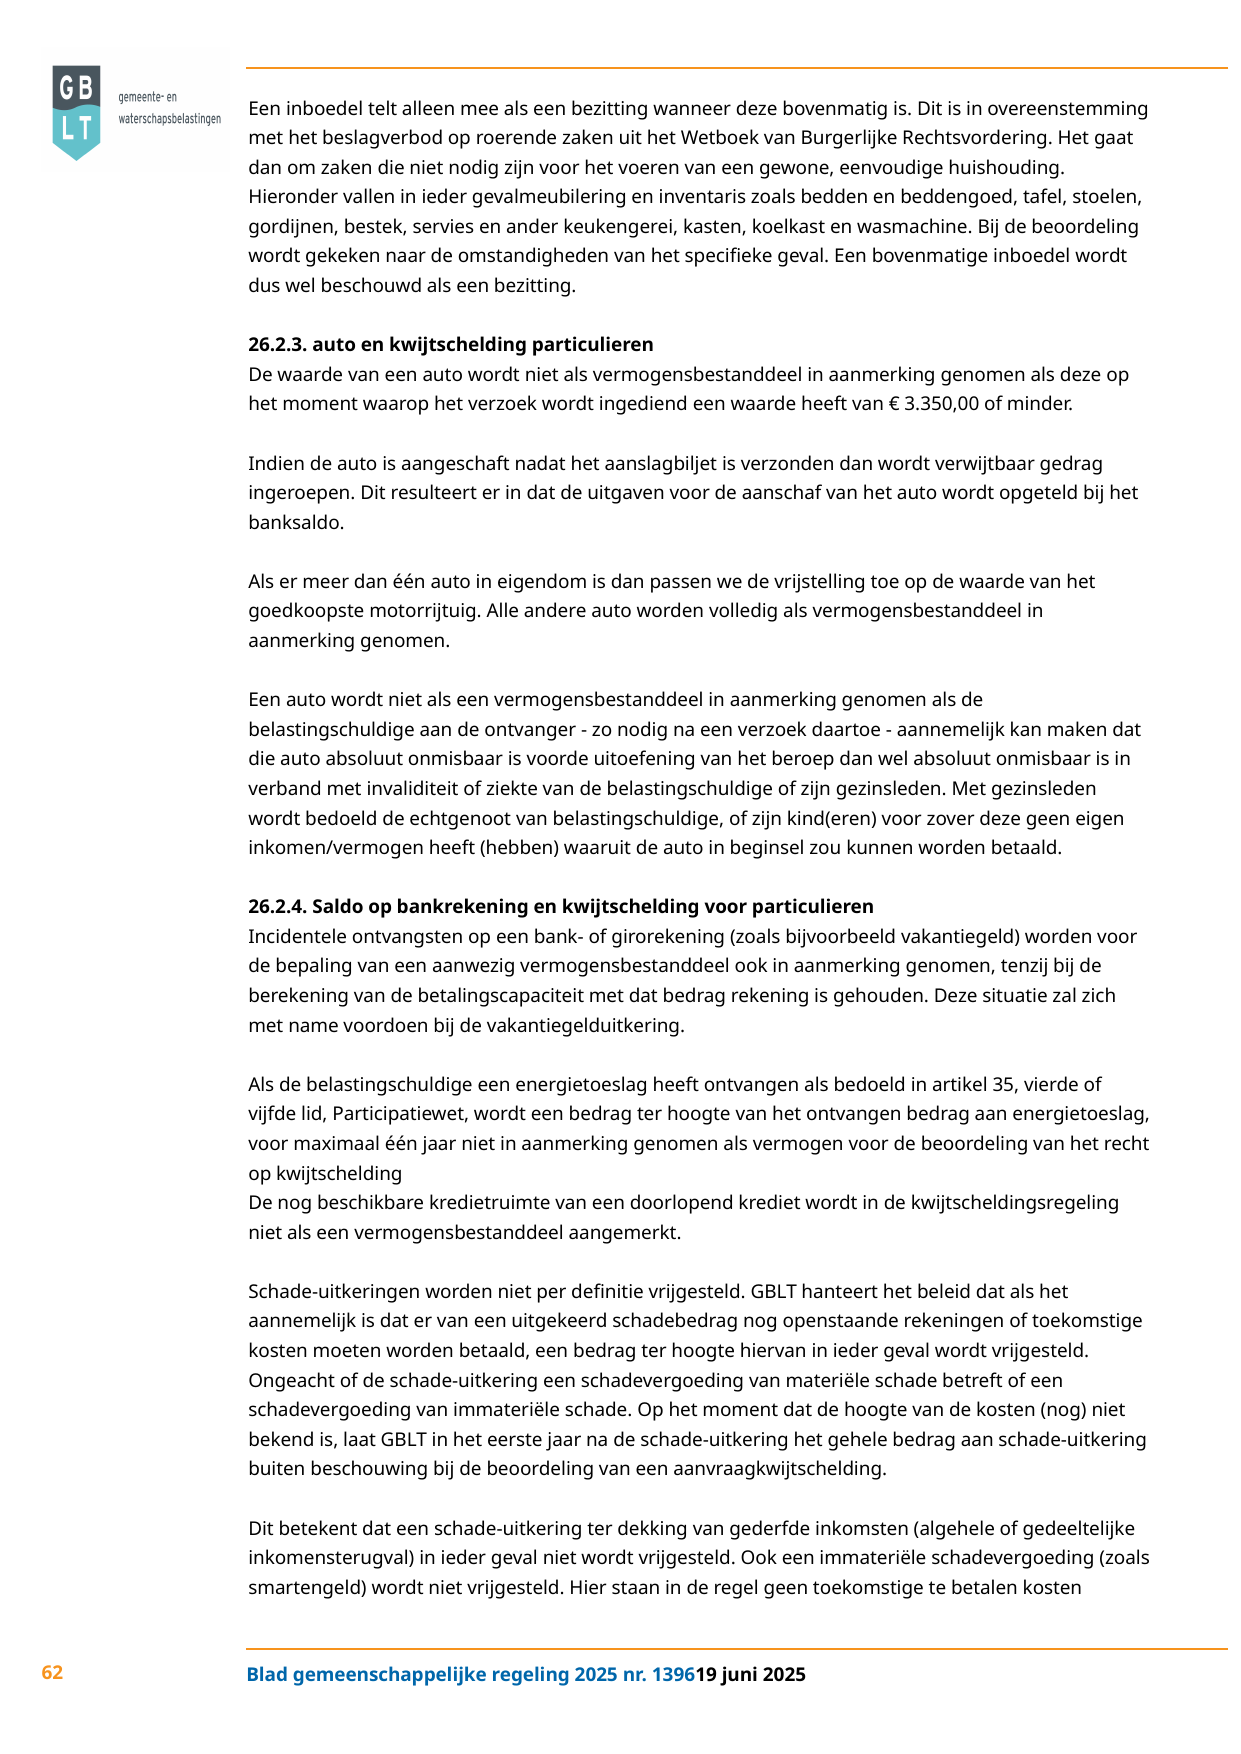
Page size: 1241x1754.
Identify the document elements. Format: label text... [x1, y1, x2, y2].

text Indien de auto is aangeschaft nadat het aanslagbiljet is verzonden dan wordt verwijtbaar gedrag ingeroepen. Dit resulteert er in dat de uitgaven voor de aanschaf van het auto wordt opgeteld bij het banksaldo. [248, 450, 1152, 535]
picture [41, 47, 231, 172]
text Als de belastingschuldige een energietoeslag heeft ontvangen als bedoeld in artikel 35, vierde of vijfde lid, Participatiewet, wordt een bedrag ter hoogte van het ontvangen bedrag aan energietoeslag, voor maximaal één jaar niet in aanmerking genomen als vermogen voor de beoordeling van het recht op kwijtschelding [248, 1071, 1152, 1186]
text Een inboedel telt alleen mee als een bezitting wanneer deze bovenmatig is. Dit is in overeenstemming met het beslagverbod op roerende zaken uit het Wetboek van Burgerlijke Rechtsvordering. Het gaat dan om zaken die niet nodig zijn voor het voeren van een gewone, eenvoudige huishouding. Hieronder vallen in ieder gevalmeubilering en inventaris zoals bedden en beddengoed, tafel, stoelen, gordijnen, bestek, servies en ander keukengerei, kasten, koelkast en wasmachine. Bij de beoordeling wordt gekeken naar de omstandigheden van het specifieke geval. Een bovenmatige inboedel wordt dus wel beschouwd als een bezitting. [248, 95, 1152, 298]
text Incidentele ontvangsten op een bank- of girorekening (zoals bijvoorbeeld vakantiegeld) worden voor de bepaling van een aanwezig vermogensbestanddeel ook in aanmerking genomen, tenzij bij de berekening van de betalingscapaciteit met dat bedrag rekening is gehouden. Deze situatie zal zich met name voordoen bij de vakantiegelduitkering. [248, 923, 1152, 1038]
text 26.2.4. Saldo op bankrekening en kwijtschelding voor particulieren [248, 893, 1152, 919]
text Als er meer dan één auto in eigendom is dan passen we de vrijstelling toe op de waarde van het goedkoopste motorrijtuig. Alle andere auto worden volledig als vermogensbestanddeel in aanmerking genomen. [248, 568, 1152, 653]
text De nog beschikbare kredietruimte van een doorlopend krediet wordt in de kwijtscheldingsregeling niet als een vermogensbestanddeel aangemerkt. [248, 1189, 1152, 1245]
text 26.2.3. auto en kwijtschelding particulieren [248, 331, 1152, 357]
text De waarde van een auto wordt niet als vermogensbestanddeel in aanmerking genomen als deze op het moment waarop het verzoek wordt ingediend een waarde heeft van € 3.350,00 of minder. [248, 361, 1152, 416]
text Schade-uitkeringen worden niet per definitie vrijgesteld. GBLT hanteert het beleid dat als het aannemelijk is dat er van een uitgekeerd schadebedrag nog openstaande rekeningen of toekomstige kosten moeten worden betaald, een bedrag ter hoogte hiervan in ieder geval wordt vrijgesteld. Ongeacht of de schade-uitkering een schadevergoeding van materiële schade betreft of een schadevergoeding van immateriële schade. Op het moment dat de hoogte van de kosten (nog) niet bekend is, laat GBLT in het eerste jaar na de schade-uitkering het gehele bedrag aan schade-uitkering buiten beschouwing bij de beoordeling van een aanvraagkwijtschelding. [248, 1278, 1152, 1481]
text Dit betekent dat een schade-uitkering ter dekking van gederfde inkomsten (algehele of gedeeltelijke inkomensterugval) in ieder geval niet wordt vrijgesteld. Ook een immateriële schadevergoeding (zoals smartengeld) wordt niet vrijgesteld. Hier staan in de regel geen toekomstige te betalen kosten [248, 1515, 1152, 1600]
text Een auto wordt niet als een vermogensbestanddeel in aanmerking genomen als de belastingschuldige aan de ontvanger - zo nodig na een verzoek daartoe - aannemelijk kan maken dat die auto absoluut onmisbaar is voorde uitoefening van het beroep dan wel absoluut onmisbaar is in verband met invaliditeit of ziekte van de belastingschuldige of zijn gezinsleden. Met gezinsleden wordt bedoeld de echtgenoot van belastingschuldige, of zijn kind(eren) voor zover deze geen eigen inkomen/vermogen heeft (hebben) waaruit de auto in beginsel zou kunnen worden betaald. [248, 686, 1152, 860]
